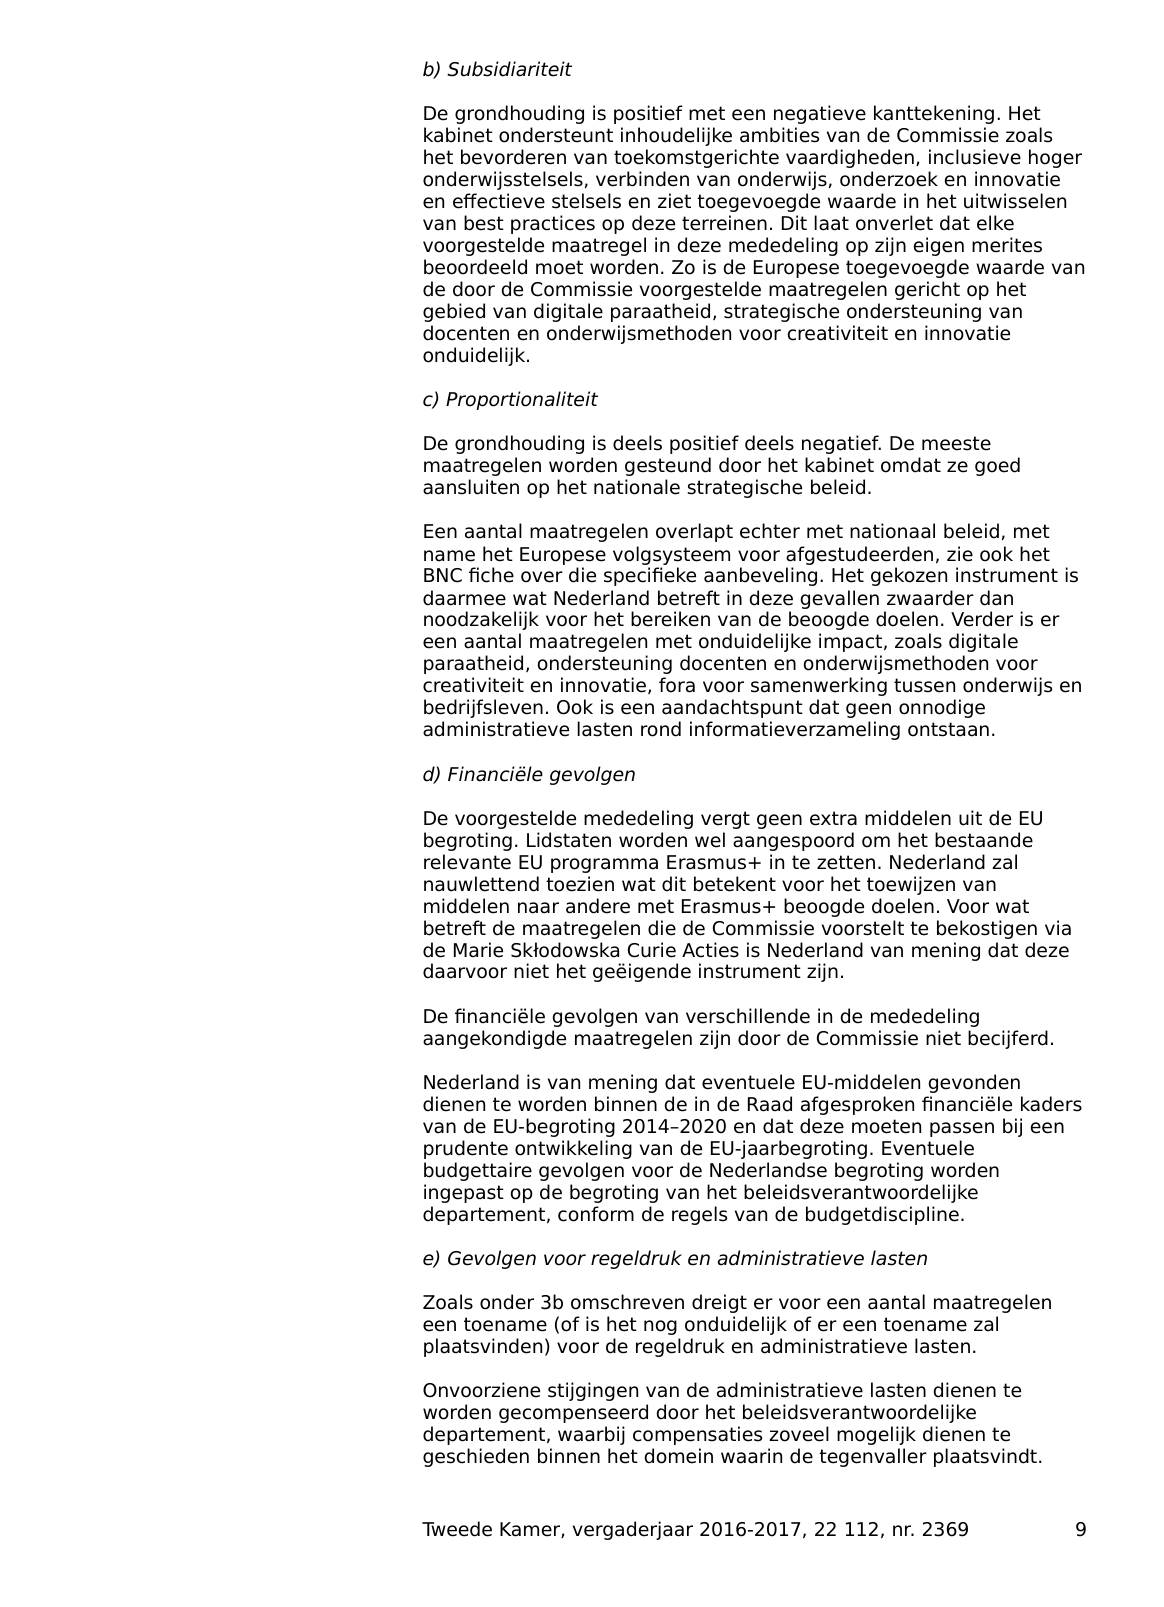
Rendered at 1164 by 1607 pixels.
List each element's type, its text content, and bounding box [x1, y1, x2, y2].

text Nederland is van mening dat eventuele EU-middelen gevonden dienen te worden binnen de in de Raad afgesproken financiële kaders van de EU-begroting 2014–2020 en dat deze moeten passen bij een prudente ontwikkeling van de EU-jaarbegroting. Eventuele budgettaire gevolgen voor de Nederlandse begroting worden ingepast op de begroting van het beleidsverantwoordelijke departement, conform de regels van de budgetdiscipline. [422, 1072, 1087, 1226]
text De financiële gevolgen van verschillende in de mededeling aangekondigde maatregelen zijn door de Commissie niet becijferd. [422, 1006, 1087, 1049]
text Een aantal maatregelen overlapt echter met nationaal beleid, met name het Europese volgsysteem voor afgestudeerden, zie ook het BNC fiche over die specifieke aanbeveling. Het gekozen instrument is daarmee wat Nederland betreft in deze gevallen zwaarder dan noodzakelijk voor het bereiken van de beoogde doelen. Verder is er een aantal maatregelen met onduidelijke impact, zoals digitale paraatheid, ondersteuning docenten en onderwijsmethoden voor creativiteit en innovatie, fora voor samenwerking tussen onderwijs en bedrijfsleven. Ook is een aandachtspunt dat geen onnodige administratieve lasten rond informatieverzameling ontstaan. [422, 521, 1087, 741]
subtitle b) Subsidiariteit [422, 59, 1087, 81]
subtitle c) Proportionaliteit [422, 389, 1087, 411]
text Zoals onder 3b omschreven dreigt er voor een aantal maatregelen een toename (of is het nog onduidelijk of er een toename zal plaatsvinden) voor de regeldruk en administratieve lasten. [422, 1292, 1087, 1358]
text Onvoorziene stijgingen van de administratieve lasten dienen te worden gecompenseerd door het beleidsverantwoordelijke departement, waarbij compensaties zoveel mogelijk dienen te geschieden binnen het domein waarin de tegenvaller plaatsvindt. [422, 1380, 1087, 1468]
subtitle e) Gevolgen voor regeldruk en administratieve lasten [422, 1248, 1087, 1270]
subtitle d) Financiële gevolgen [422, 763, 1087, 785]
text De grondhouding is positief met een negatieve kanttekening. Het kabinet ondersteunt inhoudelijke ambities van de Commissie zoals het bevorderen van toekomstgerichte vaardigheden, inclusieve hoger onderwijsstelsels, verbinden van onderwijs, onderzoek en innovatie en effectieve stelsels en ziet toegevoegde waarde in het uitwisselen van best practices op deze terreinen. Dit laat onverlet dat elke voorgestelde maatregel in deze mededeling op zijn eigen merites beoordeeld moet worden. Zo is de Europese toegevoegde waarde van de door de Commissie voorgestelde maatregelen gericht op het gebied van digitale paraatheid, strategische ondersteuning van docenten en onderwijsmethoden voor creativiteit en innovatie onduidelijk. [422, 103, 1087, 367]
text De voorgestelde mededeling vergt geen extra middelen uit de EU begroting. Lidstaten worden wel aangespoord om het bestaande relevante EU programma Erasmus+ in te zetten. Nederland zal nauwlettend toezien wat dit betekent voor het toewijzen van middelen naar andere met Erasmus+ beoogde doelen. Voor wat betreft de maatregelen die de Commissie voorstelt te bekostigen via de Marie Skłodowska Curie Acties is Nederland van mening dat deze daarvoor niet het geëigende instrument zijn. [422, 808, 1087, 983]
text De grondhouding is deels positief deels negatief. De meeste maatregelen worden gesteund door het kabinet omdat ze goed aansluiten op het nationale strategische beleid. [422, 433, 1087, 499]
